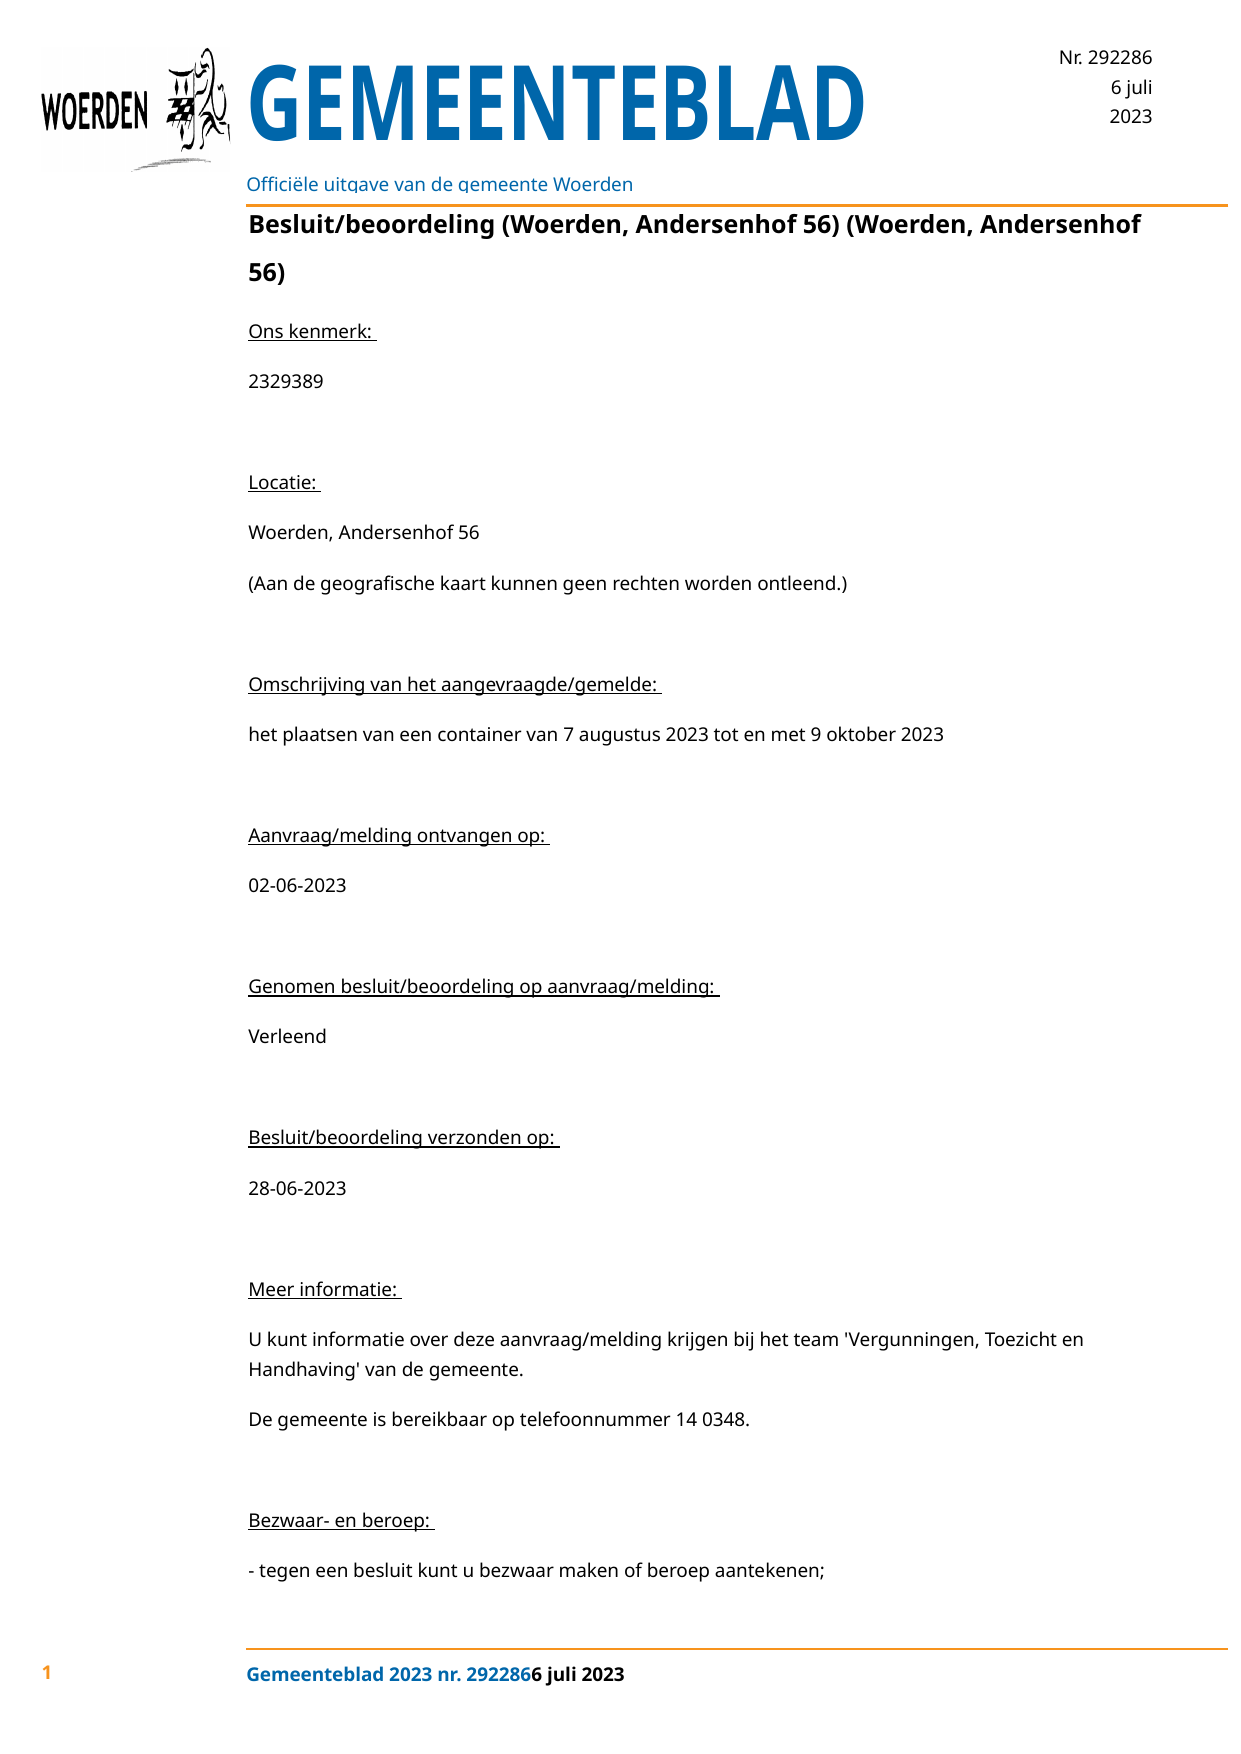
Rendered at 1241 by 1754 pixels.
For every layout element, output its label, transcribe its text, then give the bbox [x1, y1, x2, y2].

text het plaatsen van een container van 7 augustus 2023 tot en met 9 oktober 2023 [248, 721, 1152, 747]
text 28-06-2023 [248, 1175, 1152, 1201]
text Ons kenmerk: [248, 318, 1152, 344]
text De gemeente is bereikbaar op telefoonnummer 14 0348. [248, 1406, 1152, 1432]
text - tegen een besluit kunt u bezwaar maken of beroep aantekenen; [248, 1557, 1152, 1583]
text (Aan de geografische kaart kunnen geen rechten worden ontleend.) [248, 570, 1152, 596]
text Meer informatie: [248, 1276, 1152, 1302]
picture [41, 47, 231, 172]
text Verleend [248, 1024, 1152, 1049]
text Locatie: [248, 469, 1152, 495]
text Woerden, Andersenhof 56 [248, 519, 1152, 545]
text Aanvraag/melding ontvangen op: [248, 822, 1152, 848]
text 2329389 [248, 368, 1152, 394]
text Omschrijving van het aangevraagde/gemelde: [248, 671, 1152, 697]
text Besluit/beoordeling (Woerden, Andersenhof 56) (Woerden, Andersenhof 56) [248, 207, 1152, 288]
text Bezwaar- en beroep: [248, 1507, 1152, 1533]
text Genomen besluit/beoordeling op aanvraag/melding: [248, 973, 1152, 999]
text U kunt informatie over deze aanvraag/melding krijgen bij het team 'Vergunningen, Toezicht en Handhaving' van de gemeente. [248, 1326, 1152, 1382]
text 02-06-2023 [248, 872, 1152, 898]
text Besluit/beoordeling verzonden op: [248, 1124, 1152, 1150]
